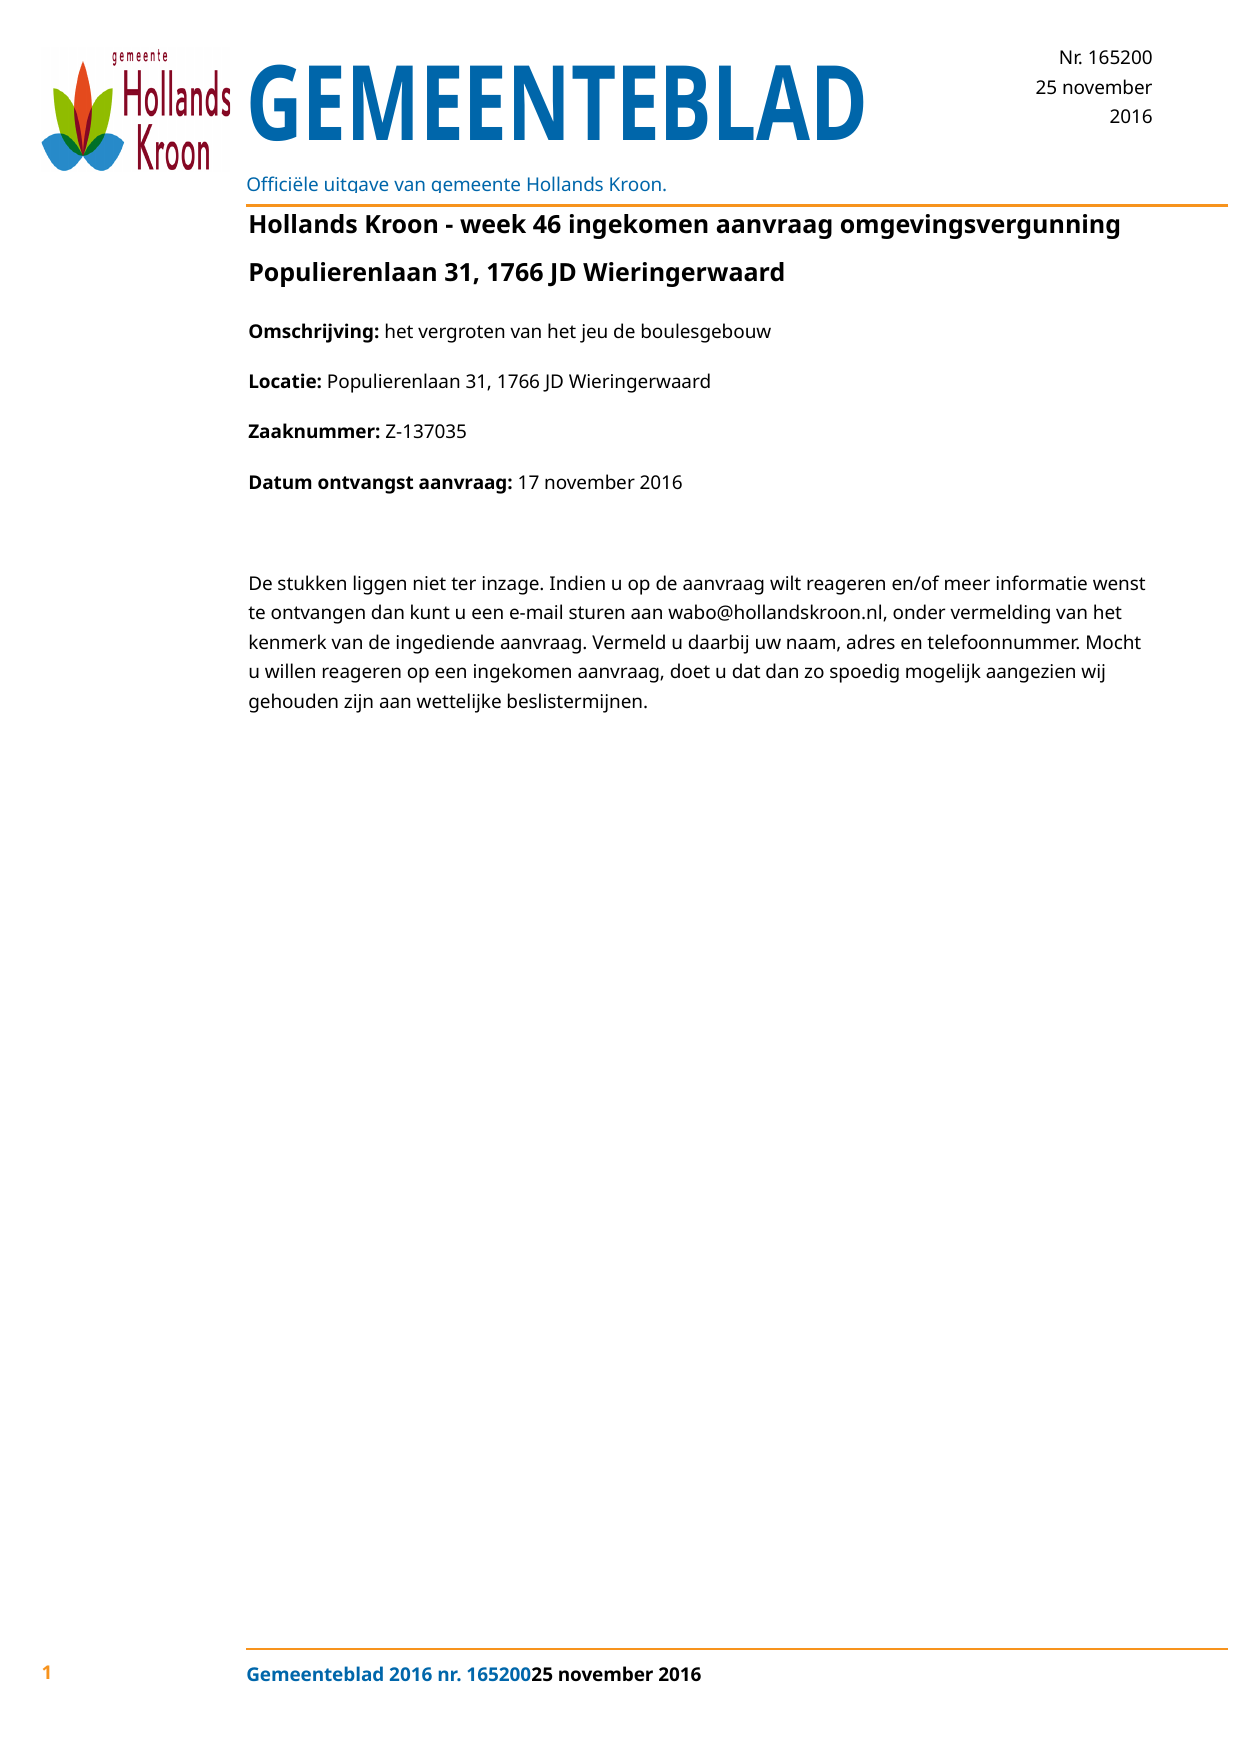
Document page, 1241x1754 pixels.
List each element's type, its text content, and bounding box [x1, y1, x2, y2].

text De stukken liggen niet ter inzage. Indien u op de aanvraag wilt reageren en/of meer informatie wenst te ontvangen dan kunt u een e-mail sturen aan wabo@hollandskroon.nl, onder vermelding van het kenmerk van de ingediende aanvraag. Vermeld u daarbij uw naam, adres en telefoonnummer. Mocht u willen reageren op een ingekomen aanvraag, doet u dat dan zo spoedig mogelijk aangezien wij gehouden zijn aan wettelijke beslistermijnen. [248, 570, 1152, 714]
text Locatie: Populierenlaan 31, 1766 JD Wieringerwaard [248, 368, 1152, 394]
text Zaaknummer: Z-137035 [248, 419, 1152, 444]
text Datum ontvangst aanvraag: 17 november 2016 [248, 469, 1152, 495]
text Hollands Kroon - week 46 ingekomen aanvraag omgevingsvergunning Populierenlaan 31, 1766 JD Wieringerwaard [248, 207, 1152, 288]
text Omschrijving: het vergroten van het jeu de boulesgebouw [248, 318, 1152, 344]
picture [41, 47, 231, 172]
